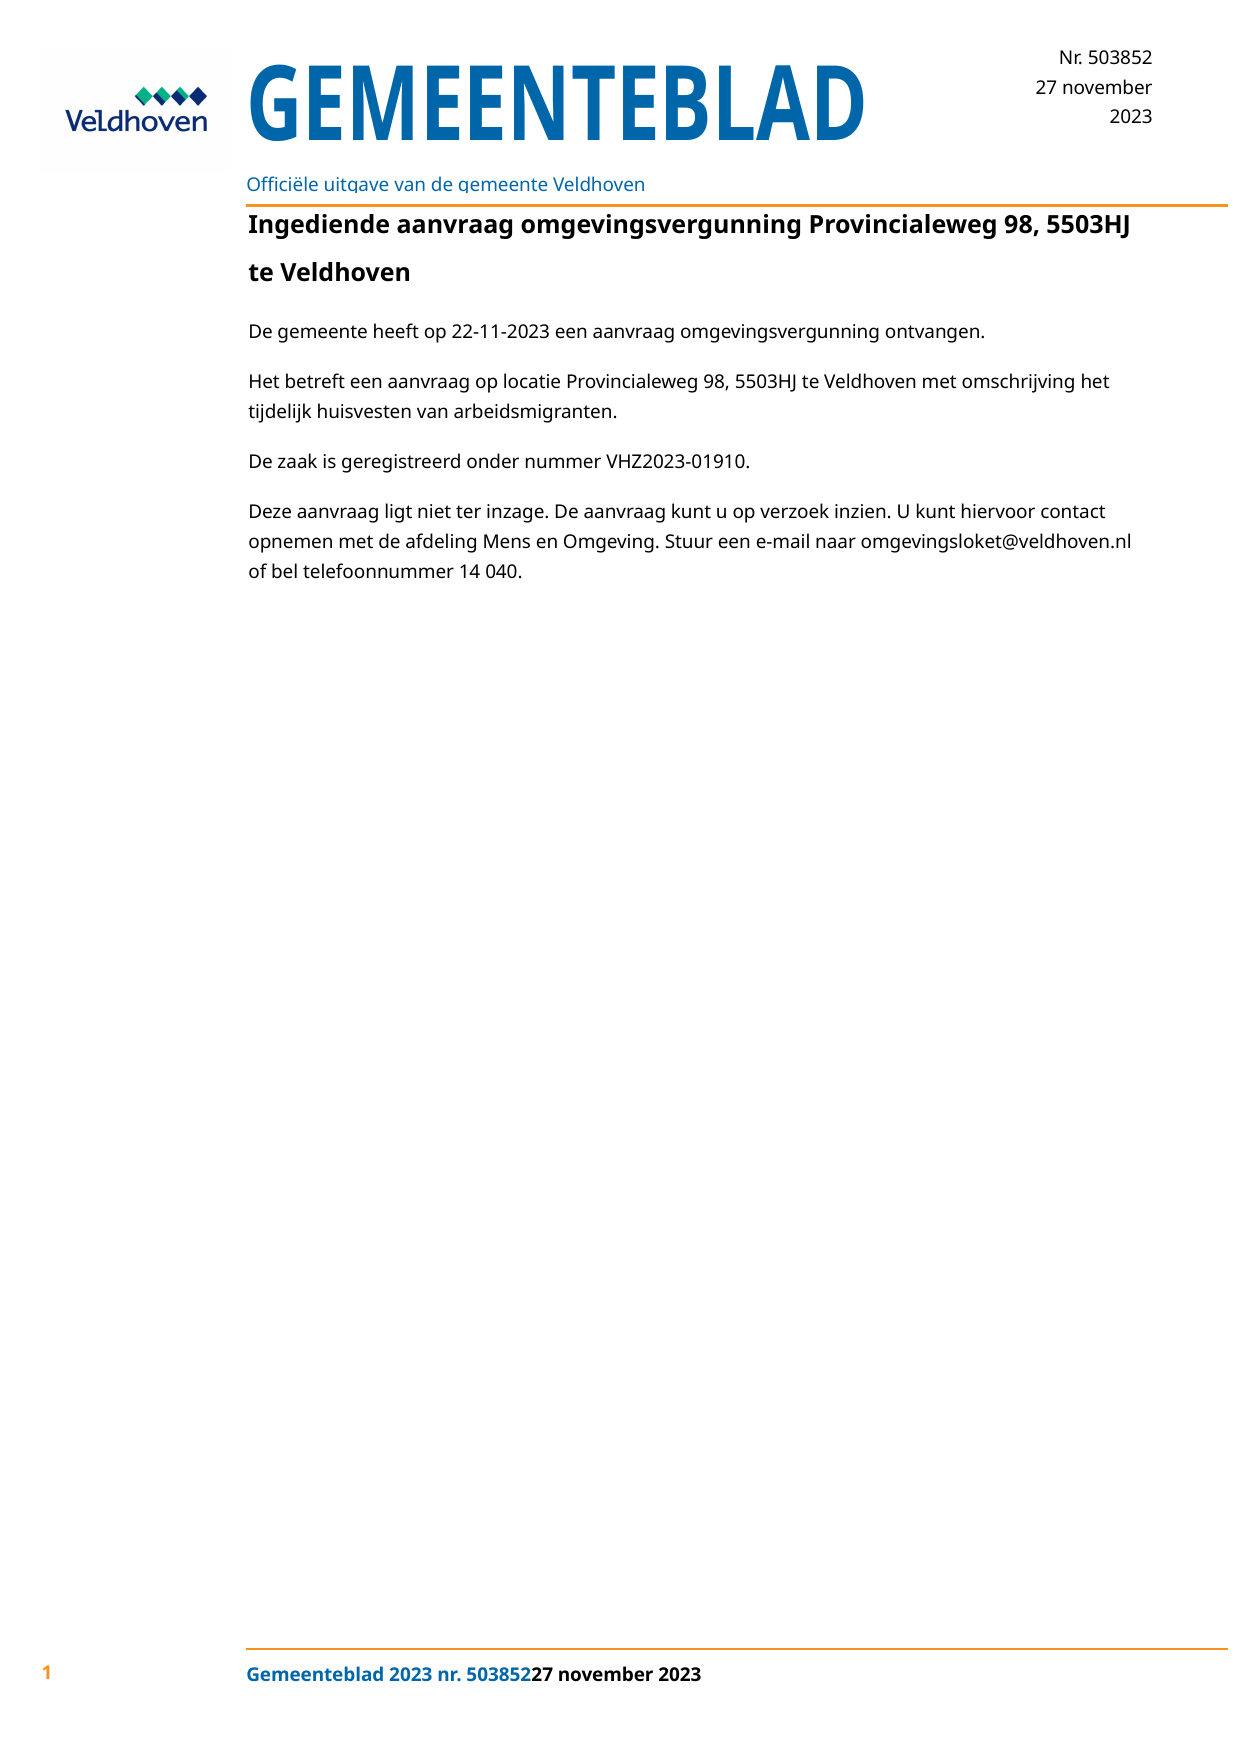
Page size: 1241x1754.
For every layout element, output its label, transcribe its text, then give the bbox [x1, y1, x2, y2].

picture [41, 47, 231, 172]
text Ingediende aanvraag omgevingsvergunning Provincialeweg 98, 5503HJ te Veldhoven [248, 207, 1152, 288]
text De zaak is geregistreerd onder nummer VHZ2023-01910. [248, 448, 1152, 474]
text Deze aanvraag ligt niet ter inzage. De aanvraag kunt u op verzoek inzien. U kunt hiervoor contact opnemen met de afdeling Mens en Omgeving. Stuur een e-mail naar omgevingsloket@veldhoven.nl of bel telefoonnummer 14 040. [248, 499, 1152, 584]
text De gemeente heeft op 22-11-2023 een aanvraag omgevingsvergunning ontvangen. [248, 318, 1152, 344]
text Het betreft een aanvraag op locatie Provincialeweg 98, 5503HJ te Veldhoven met omschrijving het tijdelijk huisvesten van arbeidsmigranten. [248, 368, 1152, 424]
